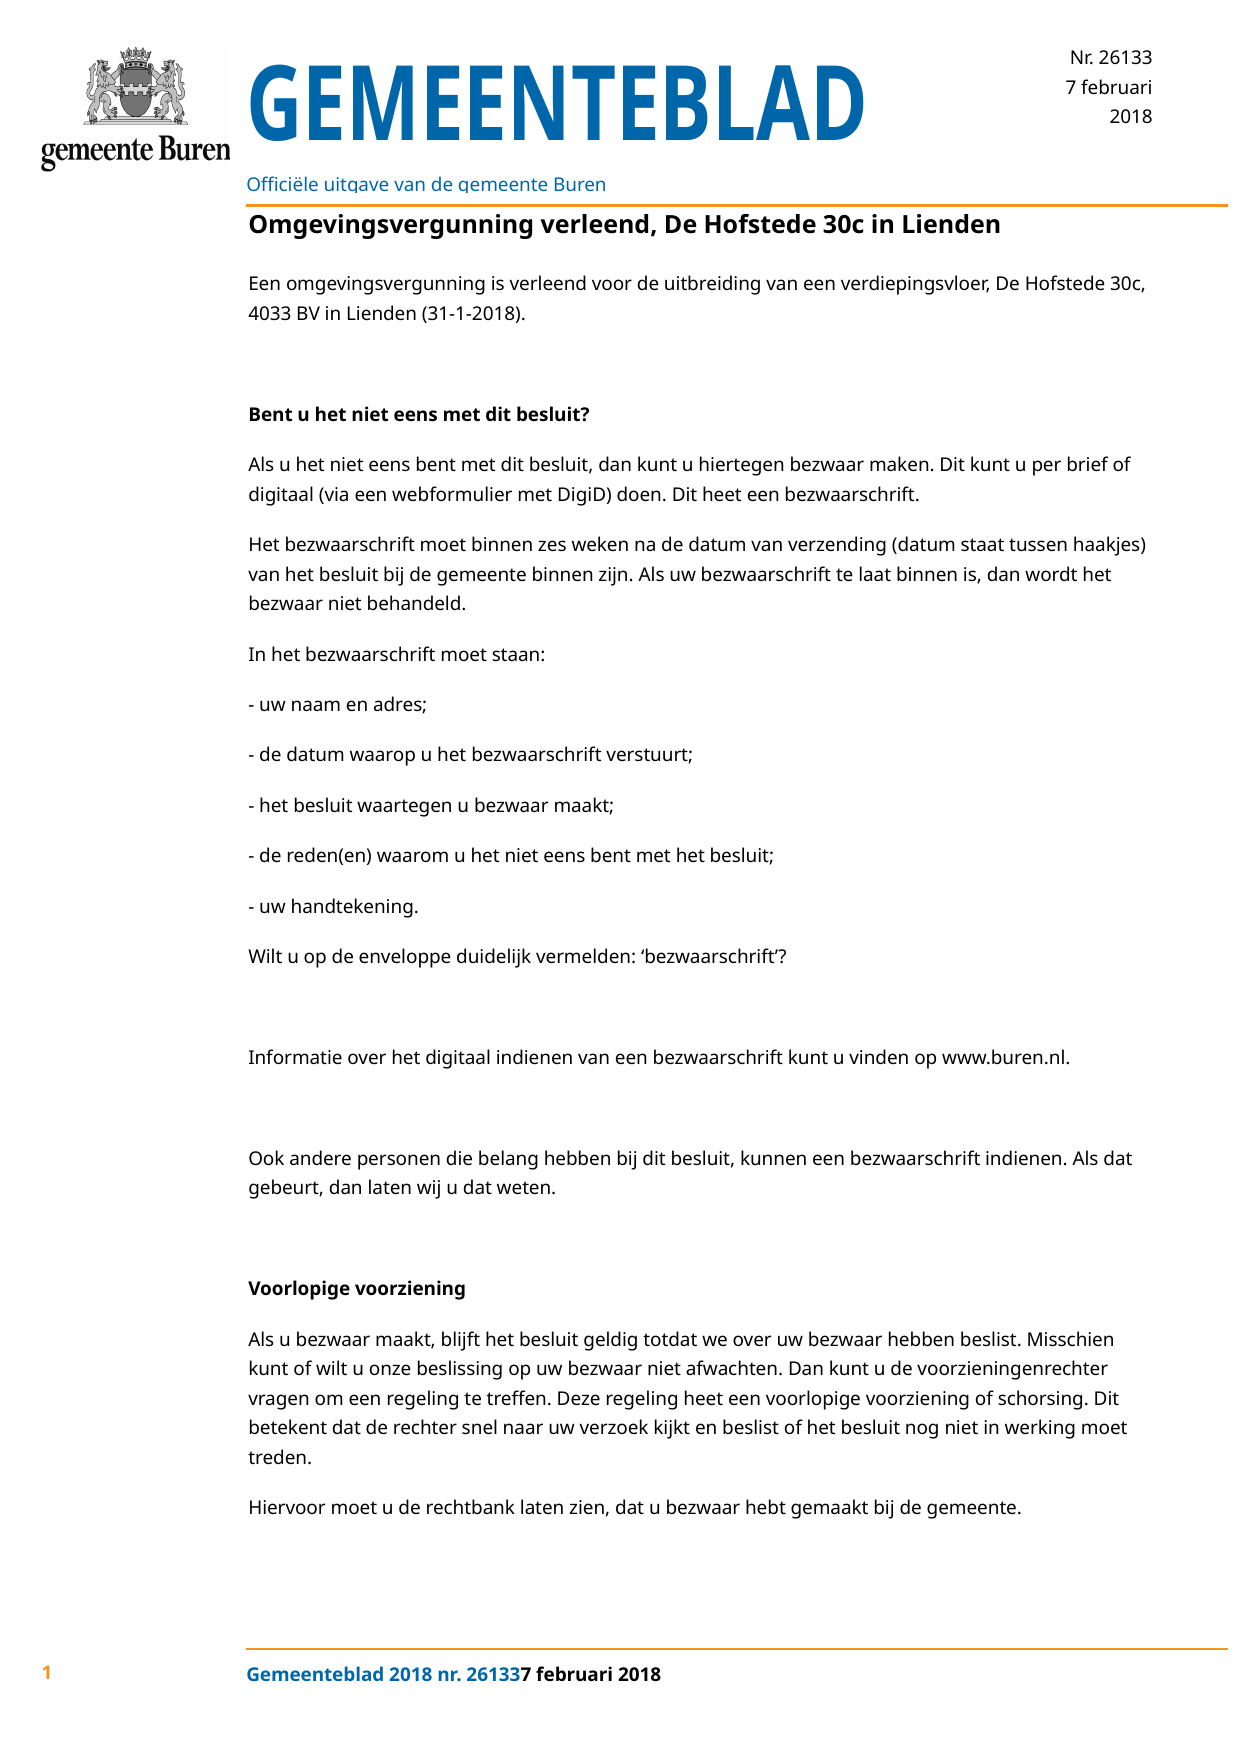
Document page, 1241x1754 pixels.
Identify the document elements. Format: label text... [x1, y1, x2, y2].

picture [41, 47, 231, 172]
text - uw handtekening. [248, 893, 1152, 918]
text Informatie over het digitaal indienen van een bezwaarschrift kunt u vinden op www.buren.nl. [248, 1044, 1152, 1070]
text Als u het niet eens bent met dit besluit, dan kunt u hiertegen bezwaar maken. Dit kunt u per brief of digitaal (via een webformulier met DigiD) doen. Dit heet een bezwaarschrift. [248, 451, 1152, 506]
text Omgevingsvergunning verleend, De Hofstede 30c in Lienden [248, 207, 1152, 241]
text Bent u het niet eens met dit besluit? [248, 401, 1152, 426]
text In het bezwaarschrift moet staan: [248, 641, 1152, 666]
text - uw naam en adres; [248, 691, 1152, 717]
text Ook andere personen die belang hebben bij dit besluit, kunnen een bezwaarschrift indienen. Als dat gebeurt, dan laten wij u dat weten. [248, 1145, 1152, 1200]
text - het besluit waartegen u bezwaar maakt; [248, 792, 1152, 818]
text Wilt u op de enveloppe duidelijk vermelden: ‘bezwaarschrift’? [248, 943, 1152, 969]
text Hiervoor moet u de rechtbank laten zien, dat u bezwaar hebt gemaakt bij de gemeente. [248, 1494, 1152, 1520]
text Als u bezwaar maakt, blijft het besluit geldig totdat we over uw bezwaar hebben beslist. Misschien kunt of wilt u onze beslissing op uw bezwaar niet afwachten. Dan kunt u de voorzieningenrechter vragen om een regeling te treffen. Deze regeling heet een voorlopige voorziening of schorsing. Dit betekent dat de rechter snel naar uw verzoek kijkt en beslist of het besluit nog niet in werking moet treden. [248, 1326, 1152, 1470]
text - de datum waarop u het bezwaarschrift verstuurt; [248, 742, 1152, 767]
text Voorlopige voorziening [248, 1275, 1152, 1301]
text Het bezwaarschrift moet binnen zes weken na de datum van verzending (datum staat tussen haakjes) van het besluit bij de gemeente binnen zijn. Als uw bezwaarschrift te laat binnen is, dan wordt het bezwaar niet behandeld. [248, 531, 1152, 616]
text - de reden(en) waarom u het niet eens bent met het besluit; [248, 842, 1152, 868]
text Een omgevingsvergunning is verleend voor de uitbreiding van een verdiepingsvloer, De Hofstede 30c, 4033 BV in Lienden (31-1-2018). [248, 270, 1152, 326]
